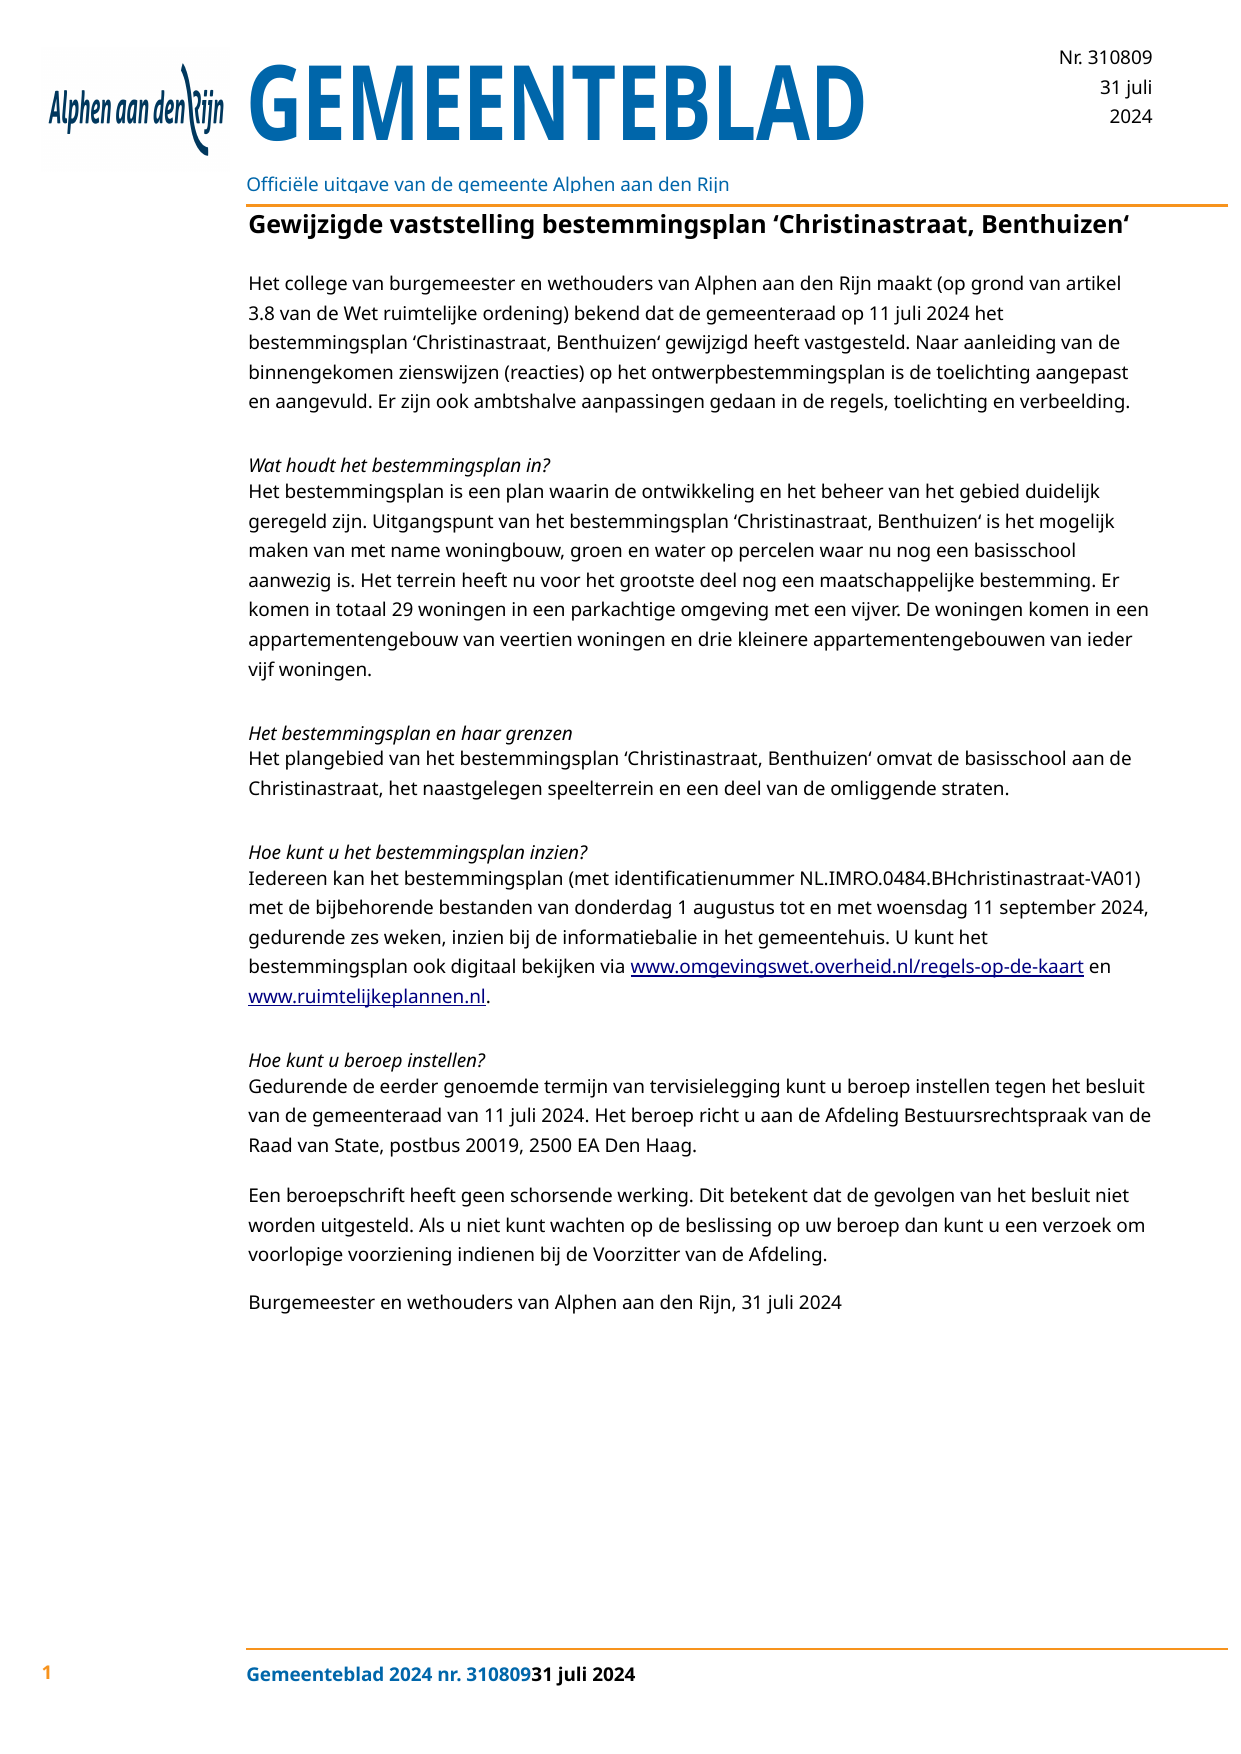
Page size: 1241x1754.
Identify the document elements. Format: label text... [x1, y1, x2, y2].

text Het plangebied van het bestemmingsplan ‘Christinastraat, Benthuizen‘ omvat de basisschool aan de Christinastraat, het naastgelegen speelterrein en een deel van de omliggende straten. [248, 746, 1152, 801]
text Het bestemmingsplan en haar grenzen [248, 720, 1152, 746]
picture [41, 47, 231, 172]
text Het college van burgemeester en wethouders van Alphen aan den Rijn maakt (op grond van artikel 3.8 van de Wet ruimtelijke ordening) bekend dat de gemeenteraad op 11 juli 2024 het bestemmingsplan ‘Christinastraat, Benthuizen‘ gewijzigd heeft vastgesteld. Naar aanleiding van de binnengekomen zienswijzen (reacties) op het ontwerpbestemmingsplan is de toelichting aangepast en aangevuld. Er zijn ook ambtshalve aanpassingen gedaan in de regels, toelichting en verbeelding. [248, 270, 1152, 414]
text Gewijzigde vaststelling bestemmingsplan ‘Christinastraat, Benthuizen‘ [248, 207, 1152, 241]
text Wat houdt het bestemmingsplan in? [248, 453, 1152, 478]
text Burgemeester en wethouders van Alphen aan den Rijn, 31 juli 2024 [248, 1289, 1152, 1315]
text Het bestemmingsplan is een plan waarin de ontwikkeling en het beheer van het gebied duidelijk geregeld zijn. Uitgangspunt van het bestemmingsplan ‘Christinastraat, Benthuizen‘ is het mogelijk maken van met name woningbouw, groen en water op percelen waar nu nog een basisschool aanwezig is. Het terrein heeft nu voor het grootste deel nog een maatschappelijke bestemming. Er komen in totaal 29 woningen in een parkachtige omgeving met een vijver. De woningen komen in een appartementengebouw van veertien woningen en drie kleinere appartementengebouwen van ieder vijf woningen. [248, 478, 1152, 682]
text Gedurende de eerder genoemde termijn van tervisielegging kunt u beroep instellen tegen het besluit van de gemeenteraad van 11 juli 2024. Het beroep richt u aan de Afdeling Bestuursrechtspraak van de Raad van State, postbus 20019, 2500 EA Den Haag. [248, 1073, 1152, 1158]
text Hoe kunt u het bestemmingsplan inzien? [248, 839, 1152, 865]
text Een beroepschrift heeft geen schorsende werking. Dit betekent dat de gevolgen van het besluit niet worden uitgesteld. Als u niet kunt wachten op de beslissing op uw beroep dan kunt u een verzoek om voorlopige voorziening indienen bij de Voorzitter van de Afdeling. [248, 1182, 1152, 1267]
text Iedereen kan het bestemmingsplan (met identificatienummer NL.IMRO.0484.BHchristinastraat-VA01) met de bijbehorende bestanden van donderdag 1 augustus tot en met woensdag 11 september 2024, gedurende zes weken, inzien bij de informatiebalie in het gemeentehuis. U kunt het bestemmingsplan ook digitaal bekijken via www.omgevingswet.overheid.nl/regels-op-de-kaart en www.ruimtelijkeplannen.nl. [248, 865, 1152, 1009]
text Hoe kunt u beroep instellen? [248, 1047, 1152, 1073]
